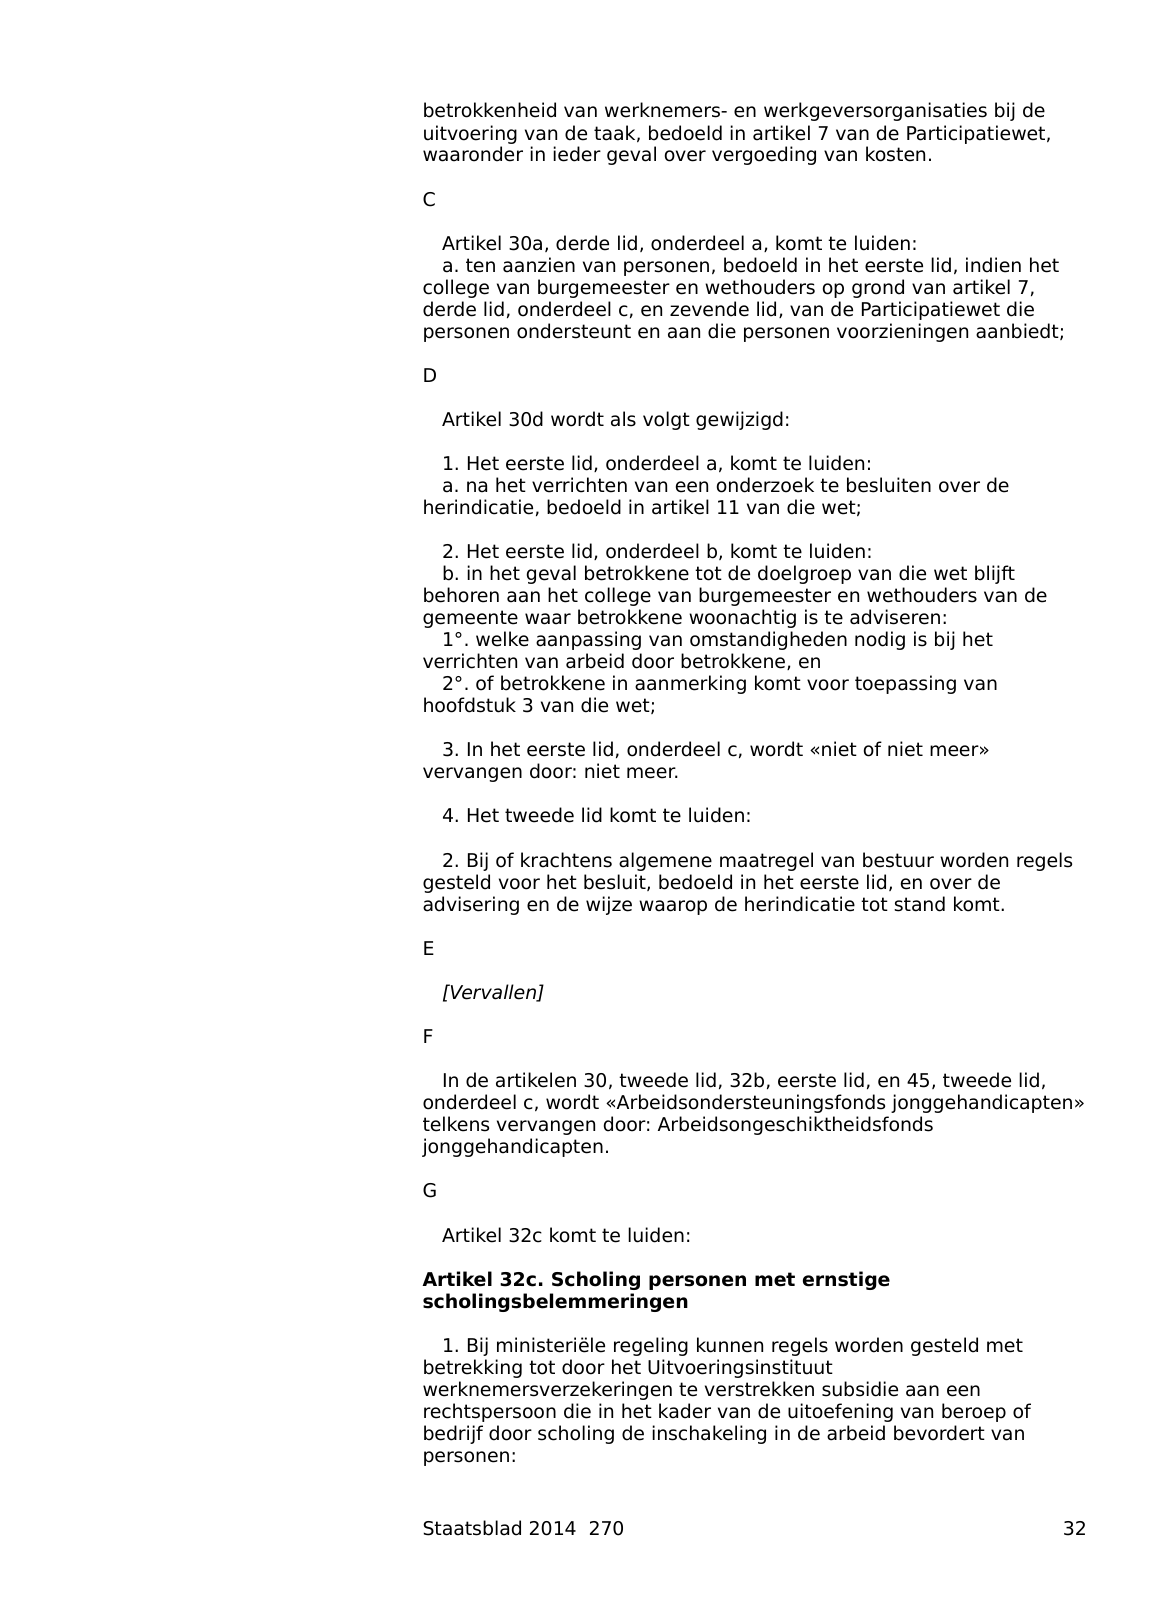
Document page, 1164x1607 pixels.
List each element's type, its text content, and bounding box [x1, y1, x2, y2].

text 2. Bij of krachtens algemene maatregel van bestuur worden regels gesteld voor het besluit, bedoeld in het eerste lid, en over de advisering en de wijze waarop de herindicatie tot stand komt. [422, 849, 1087, 916]
text In de artikelen 30, tweede lid, 32b, eerste lid, en 45, tweede lid, onderdeel c, wordt «Arbeidsondersteuningsfonds jonggehandicapten» telkens vervangen door: Arbeidsongeschiktheidsfonds jonggehandicapten. [422, 1070, 1087, 1158]
text a. ten aanzien van personen, bedoeld in het eerste lid, indien het college van burgemeester en wethouders op grond van artikel 7, derde lid, onderdeel c, en zevende lid, van de Participatiewet die personen ondersteunt en aan die personen voorzieningen aanbiedt; [422, 255, 1087, 343]
text Artikel 30a, derde lid, onderdeel a, komt te luiden: [422, 233, 1087, 255]
text 4. Het tweede lid komt te luiden: [422, 805, 1087, 827]
text 1. Bij ministeriële regeling kunnen regels worden gesteld met betrekking tot door het Uitvoeringsinstituut werknemersverzekeringen te verstrekken subsidie aan een rechtspersoon die in het kader van de uitoefening van beroep of bedrijf door scholing de inschakeling in de arbeid bevordert van personen: [422, 1335, 1087, 1467]
text E [422, 938, 1087, 960]
text 1°. welke aanpassing van omstandigheden nodig is bij het verrichten van arbeid door betrokkene, en [422, 629, 1087, 673]
text C [422, 188, 1087, 211]
text Artikel 30d wordt als volgt gewijzigd: [422, 409, 1087, 431]
text betrokkenheid van werknemers- en werkgeversorganisaties bij de uitvoering van de taak, bedoeld in artikel 7 van de Participatiewet, waaronder in ieder geval over vergoeding van kosten. [422, 100, 1087, 166]
text Artikel 32c komt te luiden: [422, 1224, 1087, 1246]
text 2°. of betrokkene in aanmerking komt voor toepassing van hoofdstuk 3 van die wet; [422, 673, 1087, 717]
text 1. Het eerste lid, onderdeel a, komt te luiden: [422, 453, 1087, 475]
text 2. Het eerste lid, onderdeel b, komt te luiden: [422, 541, 1087, 563]
text a. na het verrichten van een onderzoek te besluiten over de herindicatie, bedoeld in artikel 11 van die wet; [422, 475, 1087, 519]
text F [422, 1026, 1087, 1048]
subtitle Artikel 32c. Scholing personen met ernstige scholingsbelemmeringen [422, 1269, 1087, 1313]
text 3. In het eerste lid, onderdeel c, wordt «niet of niet meer» vervangen door: niet meer. [422, 739, 1087, 783]
text D [422, 365, 1087, 387]
text [Vervallen] [422, 982, 1087, 1004]
text G [422, 1180, 1087, 1202]
text b. in het geval betrokkene tot de doelgroep van die wet blijft behoren aan het college van burgemeester en wethouders van de gemeente waar betrokkene woonachtig is te adviseren: [422, 563, 1087, 629]
